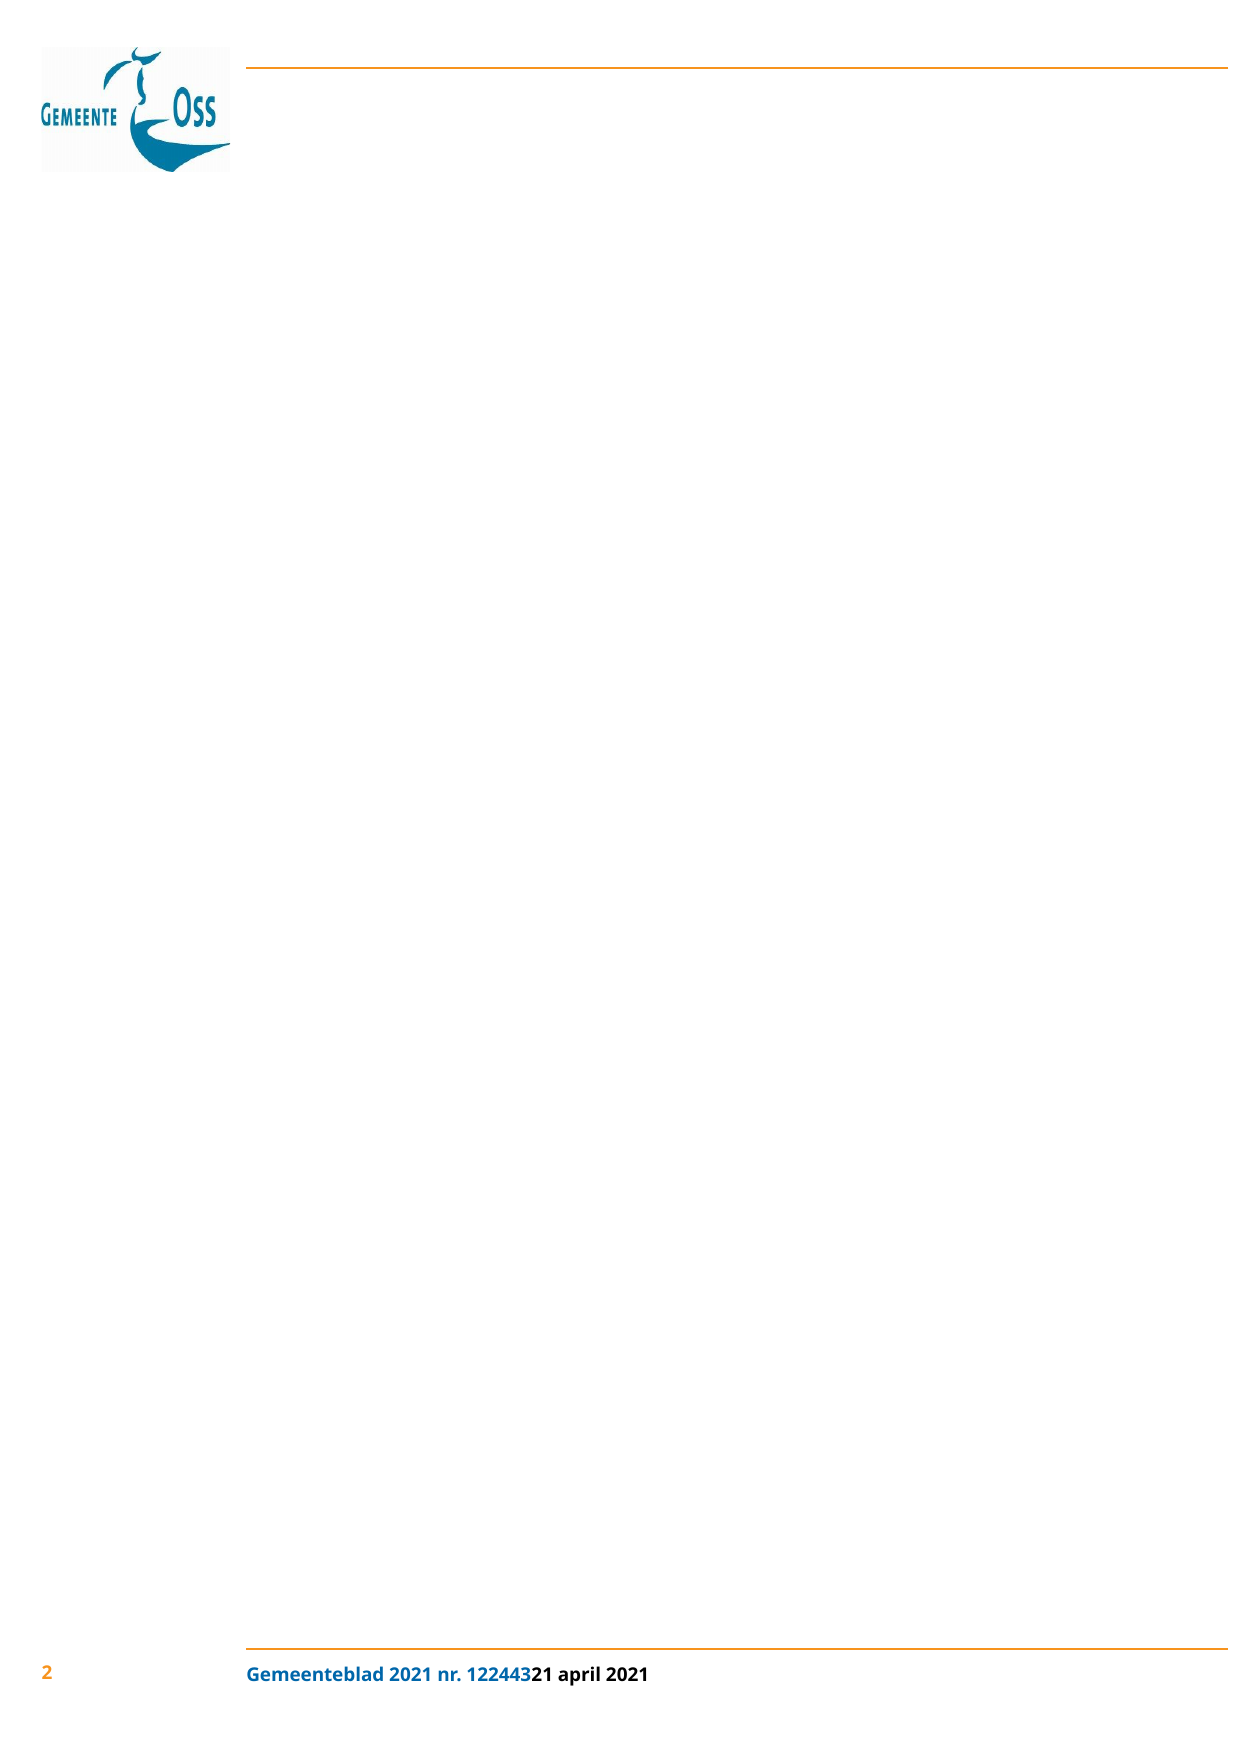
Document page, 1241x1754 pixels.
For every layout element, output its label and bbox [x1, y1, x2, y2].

picture [41, 47, 231, 172]
